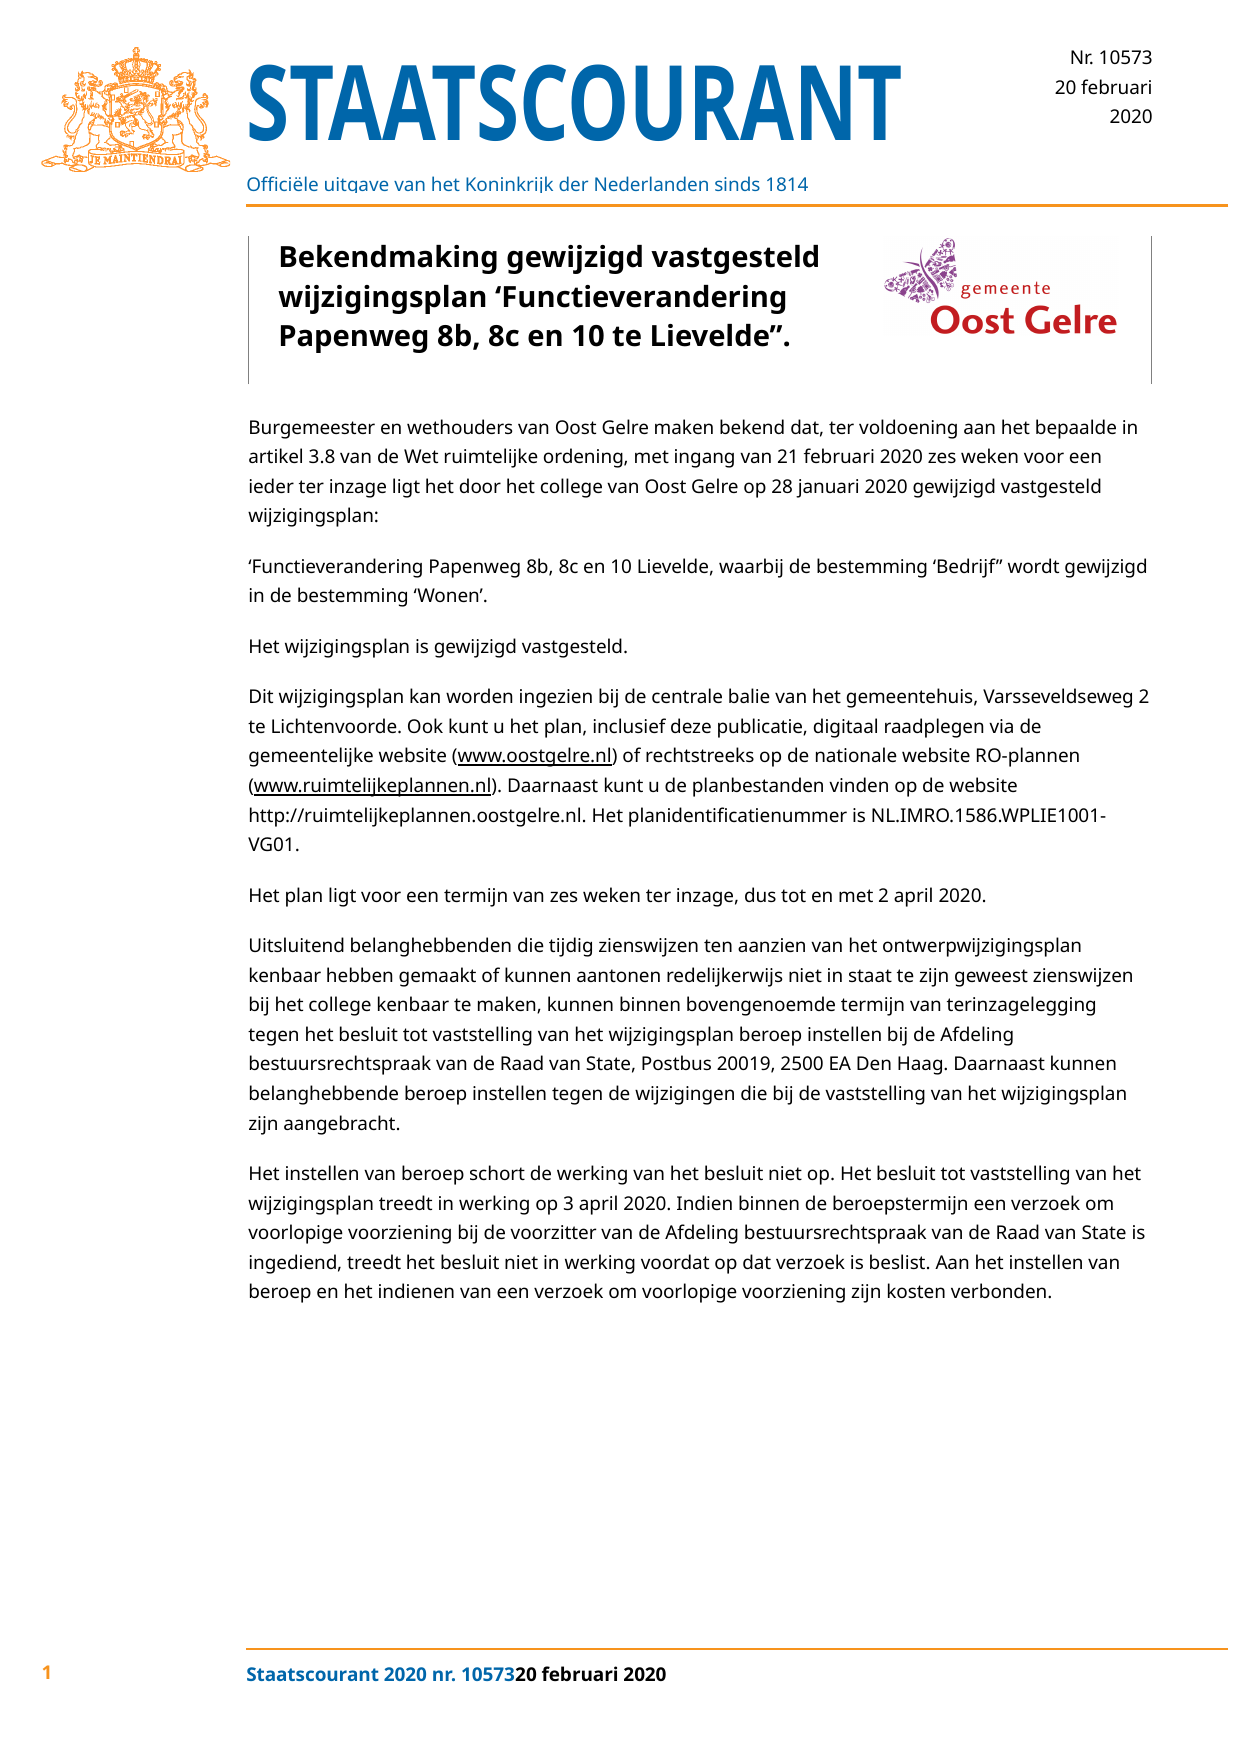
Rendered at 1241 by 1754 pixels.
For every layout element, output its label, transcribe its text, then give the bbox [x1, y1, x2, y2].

text Het plan ligt voor een termijn van zes weken ter inzage, dus tot en met 2 april 2020. [248, 882, 1152, 908]
text ‘Functieverandering Papenweg 8b, 8c en 10 Lievelde, waarbij de bestemming ‘Bedrijf” wordt gewijzigd in de bestemming ‘Wonen’. [248, 553, 1152, 608]
picture [882, 236, 1119, 336]
text Dit wijzigingsplan kan worden ingezien bij de centrale balie van het gemeentehuis, Varsseveldseweg 2 te Lichtenvoorde. Ook kunt u het plan, inclusief deze publicatie, digitaal raadplegen via de gemeentelijke website (www.oostgelre.nl) of rechtstreeks op de nationale website RO-plannen (www.ruimtelijkeplannen.nl). Daarnaast kunt u de planbestanden vinden op de website http://ruimtelijkeplannen.oostgelre.nl. Het planidentificatienummer is NL.IMRO.1586.WPLIE1001-VG01. [248, 683, 1152, 857]
table_header [850, 236, 1151, 384]
text Het instellen van beroep schort de werking van het besluit niet op. Het besluit tot vaststelling van het wijzigingsplan treedt in werking op 3 april 2020. Indien binnen de beroepstermijn een verzoek om voorlopige voorziening bij de voorzitter van de Afdeling bestuursrechtspraak van de Raad van State is ingediend, treedt het besluit niet in werking voordat op dat verzoek is beslist. Aan het instellen van beroep en het indienen van een verzoek om voorlopige voorziening zijn kosten verbonden. [248, 1160, 1152, 1304]
text Uitsluitend belanghebbenden die tijdig zienswijzen ten aanzien van het ontwerpwijzigingsplan kenbaar hebben gemaakt of kunnen aantonen redelijkerwijs niet in staat te zijn geweest zienswijzen bij het college kenbaar te maken, kunnen binnen bovengenoemde termijn van terinzagelegging tegen het besluit tot vaststelling van het wijzigingsplan beroep instellen bij de Afdeling bestuursrechtspraak van de Raad van State, Postbus 20019, 2500 EA Den Haag. Daarnaast kunnen belanghebbende beroep instellen tegen de wijzigingen die bij de vaststelling van het wijzigingsplan zijn aangebracht. [248, 932, 1152, 1136]
picture [41, 47, 231, 172]
text Het wijzigingsplan is gewijzigd vastgesteld. [248, 633, 1152, 659]
text Burgemeester en wethouders van Oost Gelre maken bekend dat, ter voldoening aan het bepaalde in artikel 3.8 van de Wet ruimtelijke ordening, met ingang van 21 februari 2020 zes weken voor een ieder ter inzage ligt het door het college van Oost Gelre op 28 januari 2020 gewijzigd vastgesteld wijzigingsplan: [248, 414, 1152, 528]
table_header Bekendmaking gewijzigd vastgesteld wijzigingsplan ‘Functieverandering Papenweg 8b, 8c en 10 te Lievelde”. [249, 236, 850, 384]
